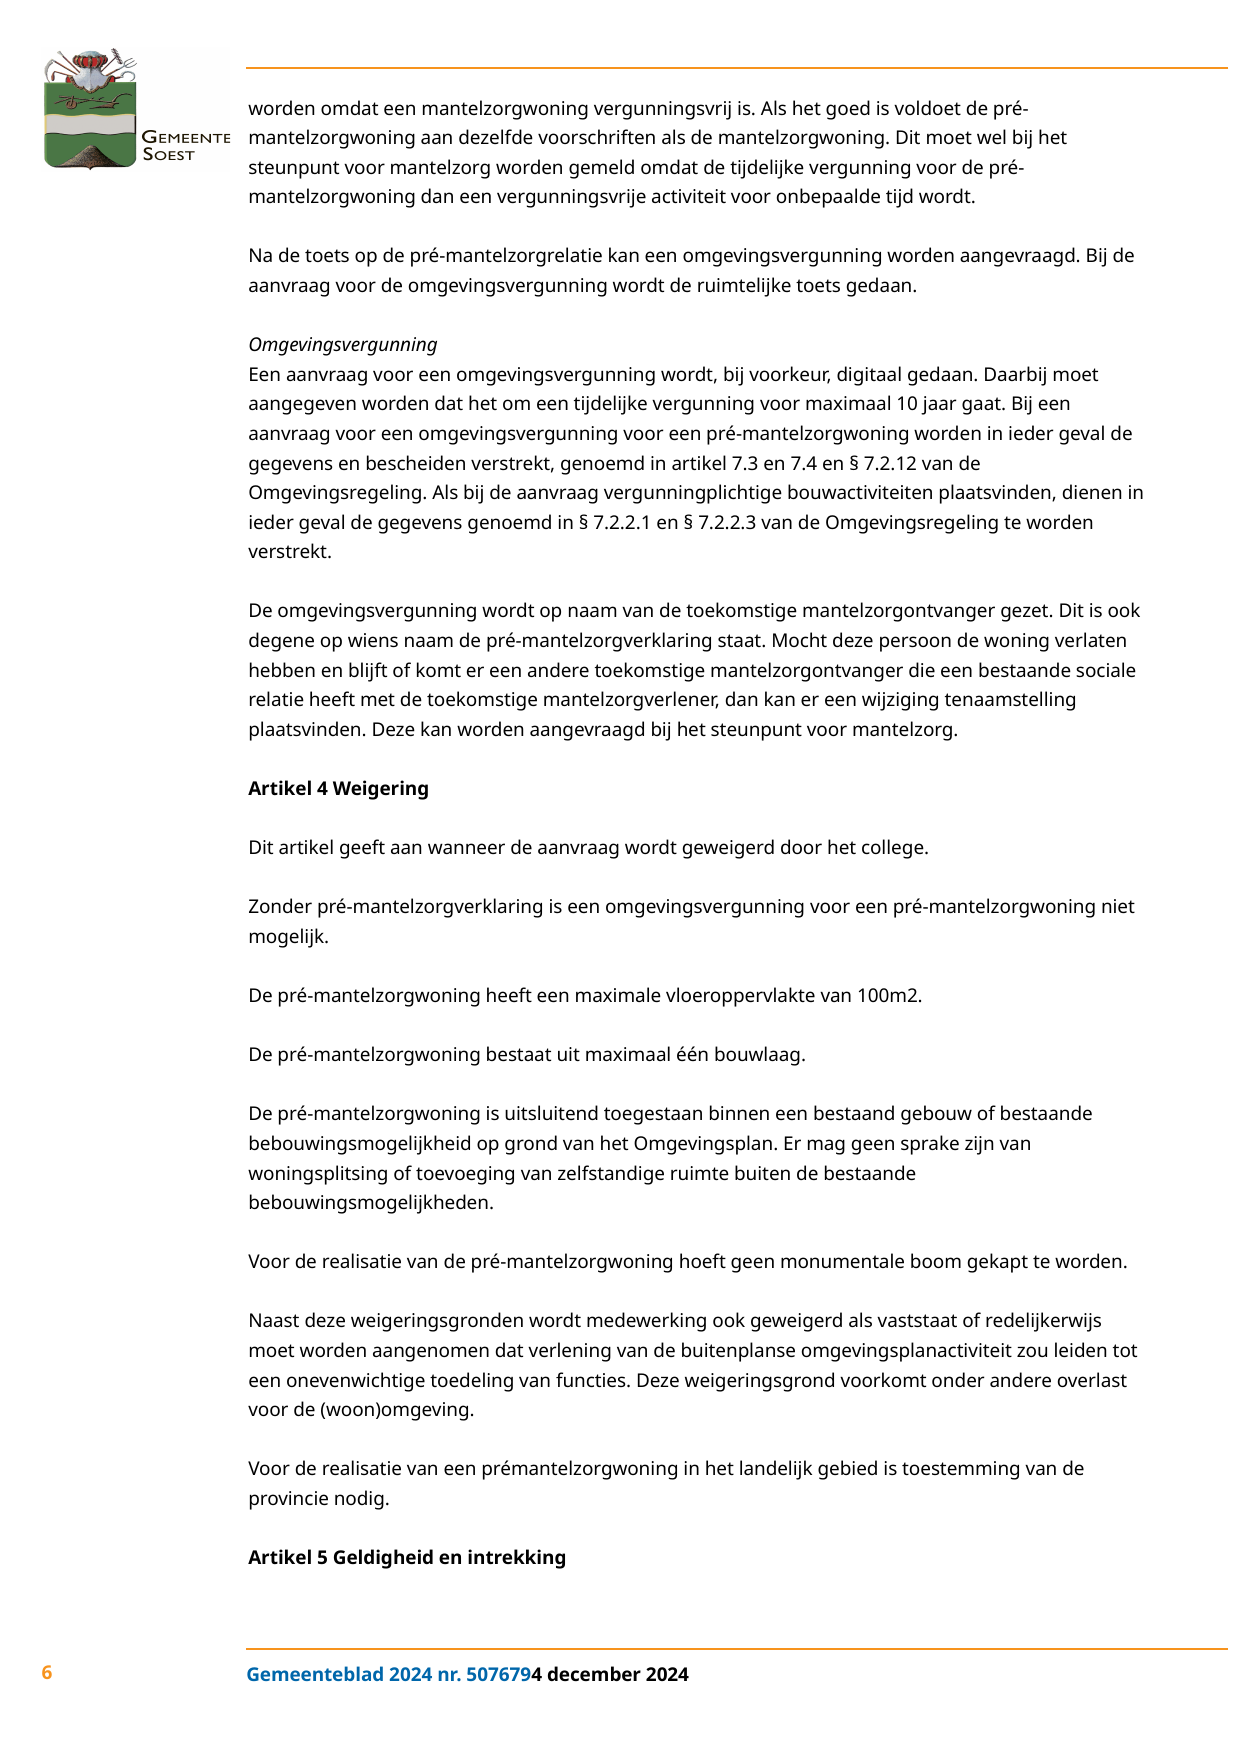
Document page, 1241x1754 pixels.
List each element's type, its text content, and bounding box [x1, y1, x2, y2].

text Voor de realisatie van een prémantelzorgwoning in het landelijk gebied is toestemming van de provincie nodig. [248, 1456, 1152, 1511]
text Artikel 5 Geldigheid en intrekking [248, 1544, 1152, 1570]
text De pré-mantelzorgwoning bestaat uit maximaal één bouwlaag. [248, 1041, 1152, 1067]
text De pré-mantelzorgwoning is uitsluitend toegestaan binnen een bestaand gebouw of bestaande bebouwingsmogelijkheid op grond van het Omgevingsplan. Er mag geen sprake zijn van woningsplitsing of toevoeging van zelfstandige ruimte buiten de bestaande bebouwingsmogelijkheden. [248, 1101, 1152, 1215]
text Zonder pré-mantelzorgverklaring is een omgevingsvergunning voor een pré-mantelzorgwoning niet mogelijk. [248, 893, 1152, 949]
text Voor de realisatie van de pré-mantelzorgwoning hoeft geen monumentale boom gekapt te worden. [248, 1248, 1152, 1274]
text Dit artikel geeft aan wanneer de aanvraag wordt geweigerd door het college. [248, 834, 1152, 860]
text De pré-mantelzorgwoning heeft een maximale vloeroppervlakte van 100m2. [248, 982, 1152, 1008]
text De omgevingsvergunning wordt op naam van de toekomstige mantelzorgontvanger gezet. Dit is ook degene op wiens naam de pré-mantelzorgverklaring staat. Mocht deze persoon de woning verlaten hebben en blijft of komt er een andere toekomstige mantelzorgontvanger die een bestaande sociale relatie heeft met de toekomstige mantelzorgverlener, dan kan er een wijziging tenaamstelling plaatsvinden. Deze kan worden aangevraagd bij het steunpunt voor mantelzorg. [248, 598, 1152, 742]
picture [41, 47, 231, 172]
text Een aanvraag voor een omgevingsvergunning wordt, bij voorkeur, digitaal gedaan. Daarbij moet aangegeven worden dat het om een tijdelijke vergunning voor maximaal 10 jaar gaat. Bij een aanvraag voor een omgevingsvergunning voor een pré-mantelzorgwoning worden in ieder geval de gegevens en bescheiden verstrekt, genoemd in artikel 7.3 en 7.4 en § 7.2.12 van de Omgevingsregeling. Als bij de aanvraag vergunningplichtige bouwactiviteiten plaatsvinden, dienen in ieder geval de gegevens genoemd in § 7.2.2.1 en § 7.2.2.3 van de Omgevingsregeling te worden verstrekt. [248, 361, 1152, 564]
text Omgevingsvergunning [248, 331, 1152, 357]
text Na de toets op de pré-mantelzorgrelatie kan een omgevingsvergunning worden aangevraagd. Bij de aanvraag voor de omgevingsvergunning wordt de ruimtelijke toets gedaan. [248, 243, 1152, 298]
text worden omdat een mantelzorgwoning vergunningsvrij is. Als het goed is voldoet de pré-mantelzorgwoning aan dezelfde voorschriften als de mantelzorgwoning. Dit moet wel bij het steunpunt voor mantelzorg worden gemeld omdat de tijdelijke vergunning voor de pré-mantelzorgwoning dan een vergunningsvrije activiteit voor onbepaalde tijd wordt. [248, 95, 1152, 209]
text Naast deze weigeringsgronden wordt medewerking ook geweigerd als vaststaat of redelijkerwijs moet worden aangenomen dat verlening van de buitenplanse omgevingsplanactiviteit zou leiden tot een onevenwichtige toedeling van functies. Deze weigeringsgrond voorkomt onder andere overlast voor de (woon)omgeving. [248, 1308, 1152, 1422]
text Artikel 4 Weigering [248, 775, 1152, 801]
